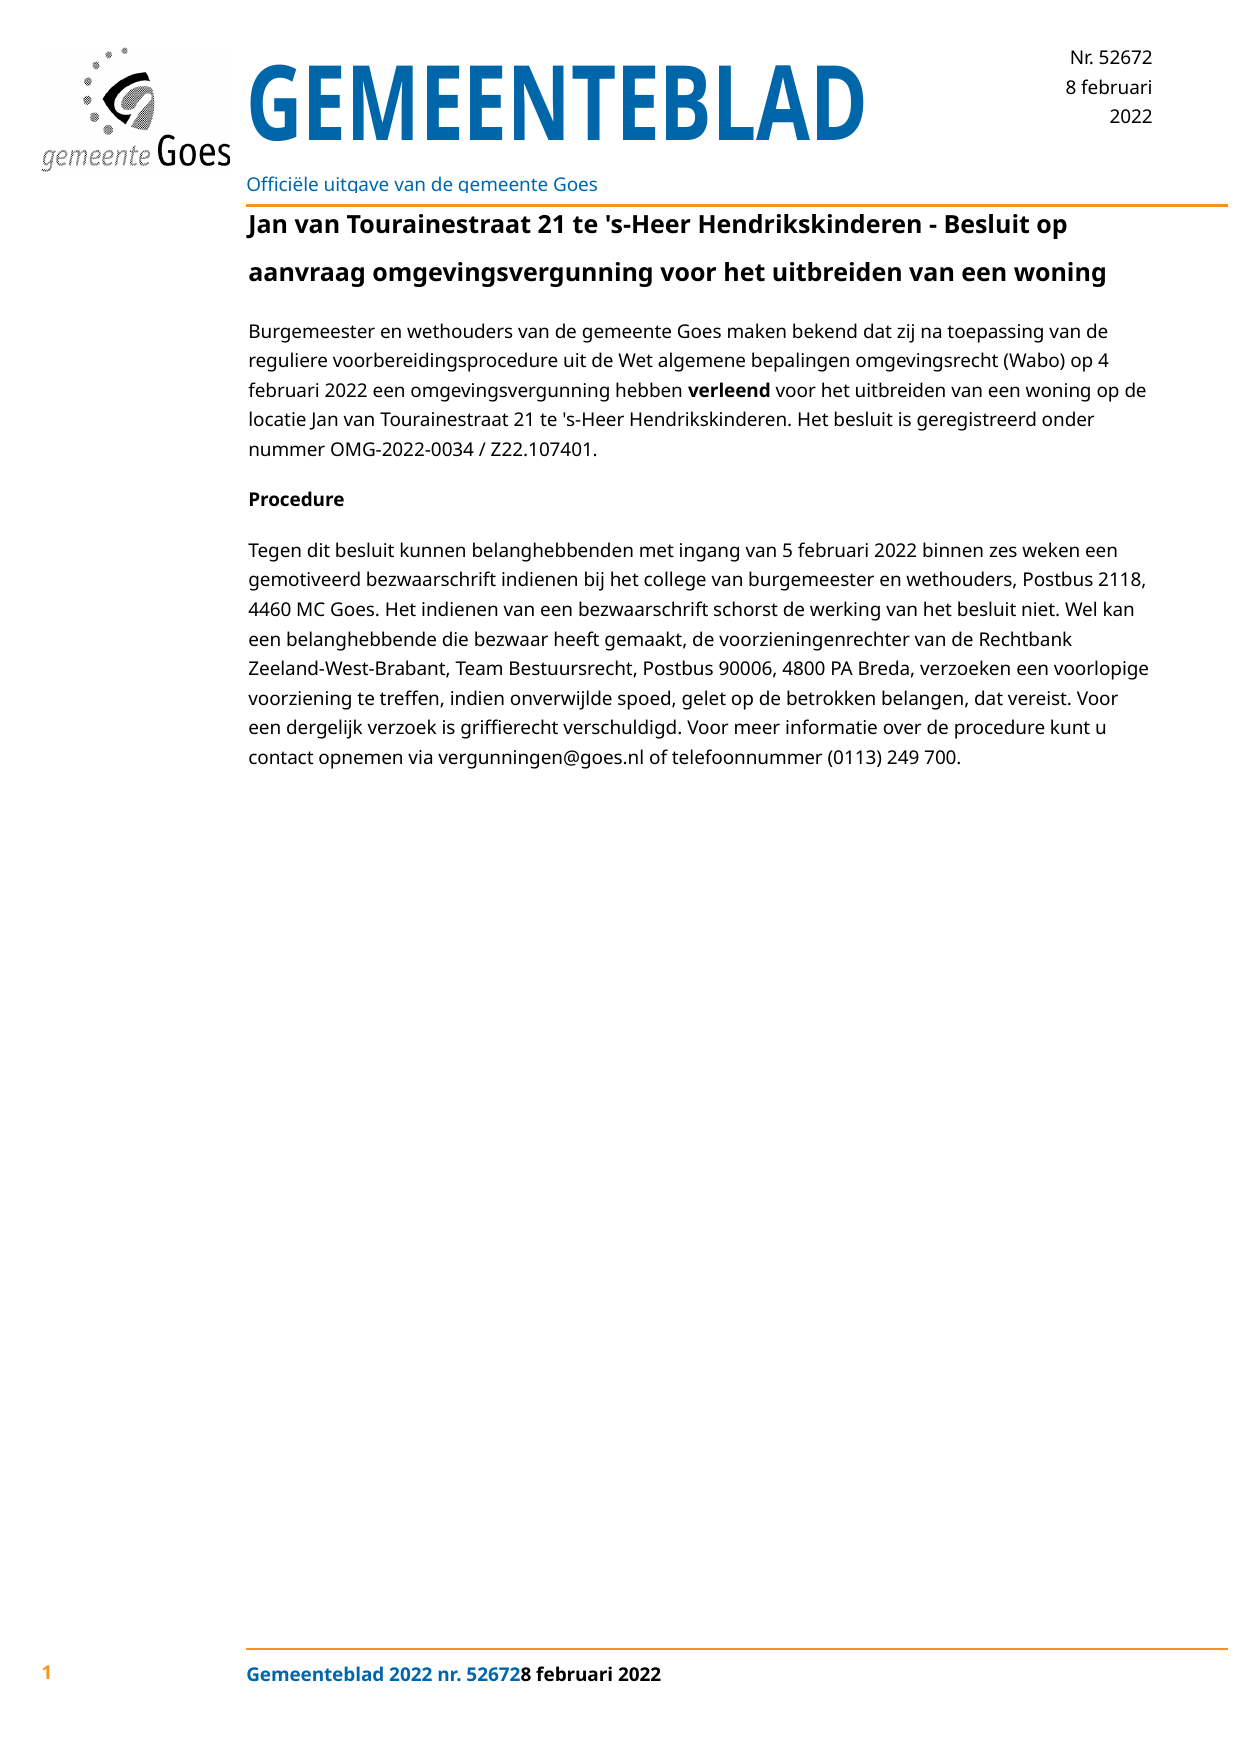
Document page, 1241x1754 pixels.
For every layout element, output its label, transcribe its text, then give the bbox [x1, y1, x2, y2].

picture [41, 47, 231, 172]
text Burgemeester en wethouders van de gemeente Goes maken bekend dat zij na toepassing van de reguliere voorbereidingsprocedure uit de Wet algemene bepalingen omgevingsrecht (Wabo) op 4 februari 2022 een omgevingsvergunning hebben verleend voor het uitbreiden van een woning op de locatie Jan van Tourainestraat 21 te 's-Heer Hendrikskinderen. Het besluit is geregistreerd onder nummer OMG-2022-0034 / Z22.107401. [248, 318, 1152, 462]
text Jan van Tourainestraat 21 te 's-Heer Hendrikskinderen - Besluit op aanvraag omgevingsvergunning voor het uitbreiden van een woning [248, 207, 1152, 288]
text Procedure [248, 487, 1152, 512]
text Tegen dit besluit kunnen belanghebbenden met ingang van 5 februari 2022 binnen zes weken een gemotiveerd bezwaarschrift indienen bij het college van burgemeester en wethouders, Postbus 2118, 4460 MC Goes. Het indienen van een bezwaarschrift schorst de werking van het besluit niet. Wel kan een belanghebbende die bezwaar heeft gemaakt, de voorzieningenrechter van de Rechtbank Zeeland-West-Brabant, Team Bestuursrecht, Postbus 90006, 4800 PA Breda, verzoeken een voorlopige voorziening te treffen, indien onverwijlde spoed, gelet op de betrokken belangen, dat vereist. Voor een dergelijk verzoek is griffierecht verschuldigd. Voor meer informatie over de procedure kunt u contact opnemen via vergunningen@goes.nl of telefoonnummer (0113) 249 700. [248, 537, 1152, 770]
